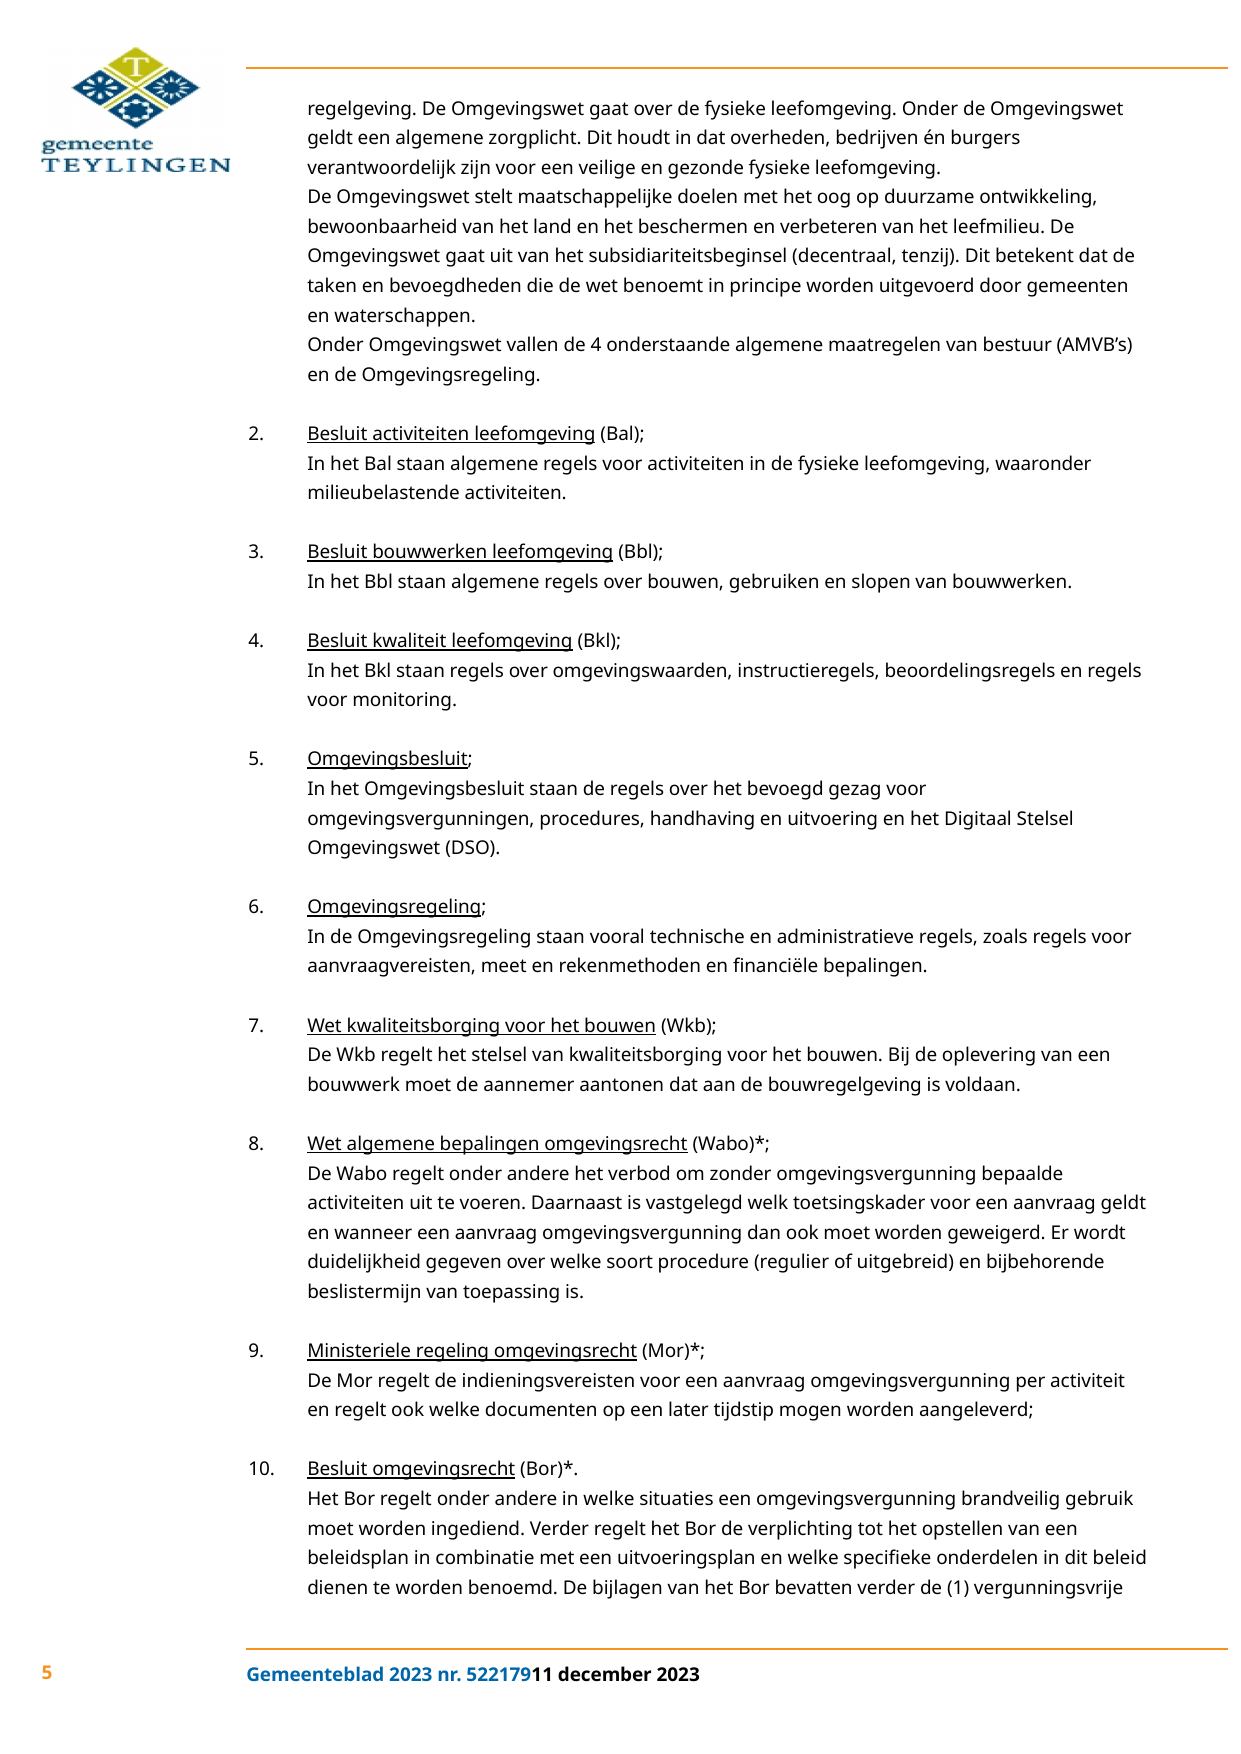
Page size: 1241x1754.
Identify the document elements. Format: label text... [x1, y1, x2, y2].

list Omgevingsbesluit; [248, 746, 1152, 771]
list De Wabo regelt onder andere het verbod om zonder omgevingsvergunning bepaalde activiteiten uit te voeren. Daarnaast is vastgelegd welk toetsingskader voor een aanvraag geldt en wanneer een aanvraag omgevingsvergunning dan ook moet worden geweigerd. Er wordt duidelijkheid gegeven over welke soort procedure (regulier of uitgebreid) en bijbehorende beslistermijn van toepassing is. [248, 1160, 1152, 1304]
list De Wkb regelt het stelsel van kwaliteitsborging voor het bouwen. Bij de oplevering van een bouwwerk moet de aannemer aantonen dat aan de bouwregelgeving is voldaan. [248, 1041, 1152, 1097]
list In het Bbl staan algemene regels over bouwen, gebruiken en slopen van bouwwerken. [248, 568, 1152, 594]
list regelgeving. De Omgevingswet gaat over de fysieke leefomgeving. Onder de Omgevingswet geldt een algemene zorgplicht. Dit houdt in dat overheden, bedrijven én burgers verantwoordelijk zijn voor een veilige en gezonde fysieke leefomgeving. [248, 95, 1152, 180]
list Besluit kwaliteit leefomgeving (Bkl); [248, 627, 1152, 653]
list In het Bal staan algemene regels voor activiteiten in de fysieke leefomgeving, waaronder milieubelastende activiteiten. [248, 450, 1152, 505]
list Besluit omgevingsrecht (Bor)*. [248, 1456, 1152, 1481]
list Wet algemene bepalingen omgevingsrecht (Wabo)*; [248, 1130, 1152, 1156]
list In het Bkl staan regels over omgevingswaarden, instructieregels, beoordelingsregels en regels voor monitoring. [248, 657, 1152, 712]
picture [41, 47, 231, 172]
list Onder Omgevingswet vallen de 4 onderstaande algemene maatregelen van bestuur (AMVB’s) en de Omgevingsregeling. [248, 331, 1152, 387]
list Wet kwaliteitsborging voor het bouwen (Wkb); [248, 1012, 1152, 1038]
list Besluit activiteiten leefomgeving (Bal); [248, 420, 1152, 446]
list Besluit bouwwerken leefomgeving (Bbl); [248, 538, 1152, 564]
list Omgevingsregeling; [248, 893, 1152, 919]
list Ministeriele regeling omgevingsrecht (Mor)*; [248, 1337, 1152, 1363]
list Het Bor regelt onder andere in welke situaties een omgevingsvergunning brandveilig gebruik moet worden ingediend. Verder regelt het Bor de verplichting tot het opstellen van een beleidsplan in combinatie met een uitvoeringsplan en welke specifieke onderdelen in dit beleid dienen te worden benoemd. De bijlagen van het Bor bevatten verder de (1) vergunningsvrije [248, 1485, 1152, 1600]
list De Omgevingswet stelt maatschappelijke doelen met het oog op duurzame ontwikkeling, bewoonbaarheid van het land en het beschermen en verbeteren van het leefmilieu. De Omgevingswet gaat uit van het subsidiariteitsbeginsel (decentraal, tenzij). Dit betekent dat de taken en bevoegdheden die de wet benoemt in principe worden uitgevoerd door gemeenten en waterschappen. [248, 183, 1152, 328]
list In het Omgevingsbesluit staan de regels over het bevoegd gezag voor omgevingsvergunningen, procedures, handhaving en uitvoering en het Digitaal Stelsel Omgevingswet (DSO). [248, 775, 1152, 860]
list De Mor regelt de indieningsvereisten voor een aanvraag omgevingsvergunning per activiteit en regelt ook welke documenten op een later tijdstip mogen worden aangeleverd; [248, 1367, 1152, 1422]
list In de Omgevingsregeling staan vooral technische en administratieve regels, zoals regels voor aanvraagvereisten, meet en rekenmethoden en financiële bepalingen. [248, 923, 1152, 978]
